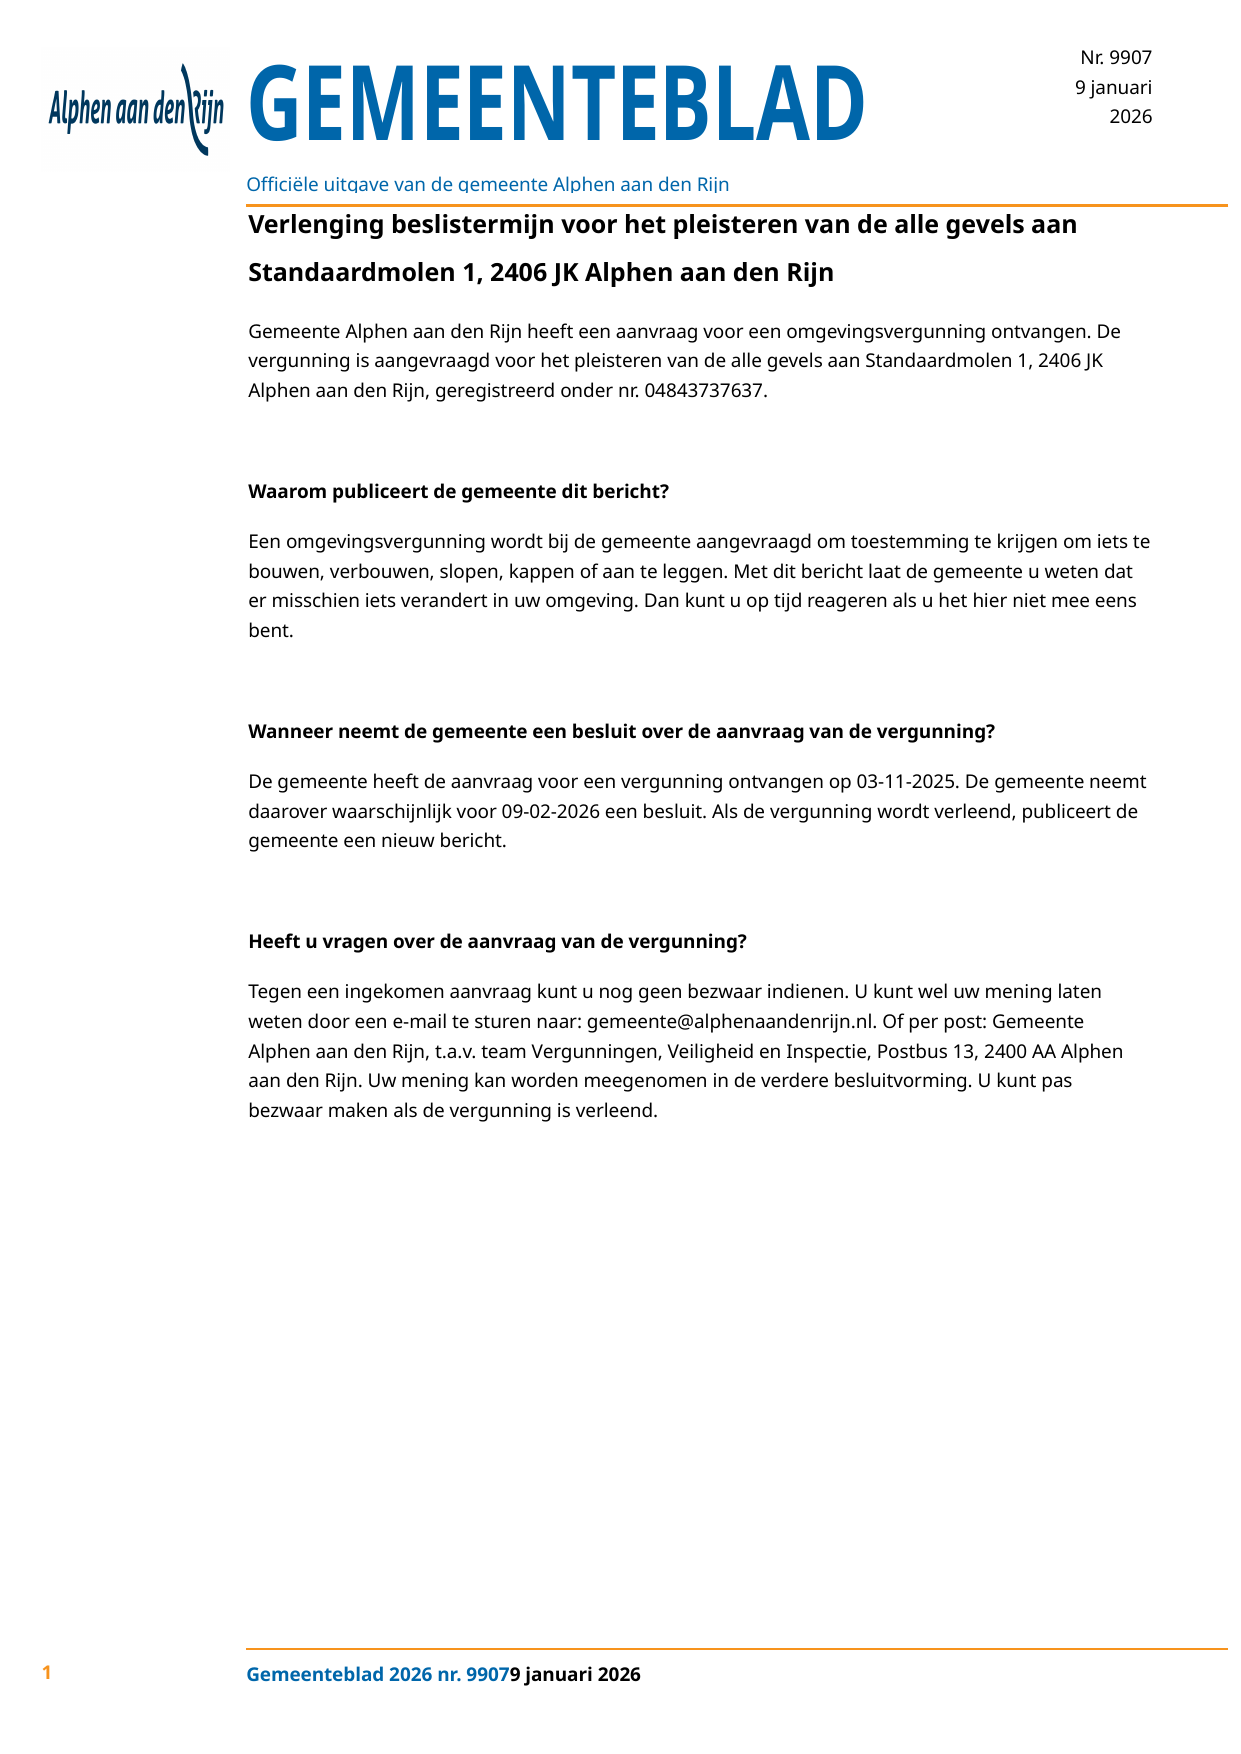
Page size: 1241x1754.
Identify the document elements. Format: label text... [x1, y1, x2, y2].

text Gemeente Alphen aan den Rijn heeft een aanvraag voor een omgevingsvergunning ontvangen. De vergunning is aangevraagd voor het pleisteren van de alle gevels aan Standaardmolen 1, 2406 JK Alphen aan den Rijn, geregistreerd onder nr. 04843737637. [248, 318, 1152, 403]
text Waarom publiceert de gemeente dit bericht? [248, 478, 1152, 504]
text Verlenging beslistermijn voor het pleisteren van de alle gevels aan Standaardmolen 1, 2406 JK Alphen aan den Rijn [248, 207, 1152, 288]
text De gemeente heeft de aanvraag voor een vergunning ontvangen op 03-11-2025. De gemeente neemt daarover waarschijnlijk voor 09-02-2026 een besluit. Als de vergunning wordt verleend, publiceert de gemeente een nieuw bericht. [248, 768, 1152, 853]
text Heeft u vragen over de aanvraag van de vergunning? [248, 928, 1152, 954]
picture [41, 47, 231, 172]
text Een omgevingsvergunning wordt bij de gemeente aangevraagd om toestemming te krijgen om iets te bouwen, verbouwen, slopen, kappen of aan te leggen. Met dit bericht laat de gemeente u weten dat er misschien iets verandert in uw omgeving. Dan kunt u op tijd reageren als u het hier niet mee eens bent. [248, 528, 1152, 643]
text Tegen een ingekomen aanvraag kunt u nog geen bezwaar indienen. U kunt wel uw mening laten weten door een e-mail te sturen naar: gemeente@alphenaandenrijn.nl. Of per post: Gemeente Alphen aan den Rijn, t.a.v. team Vergunningen, Veiligheid en Inspectie, Postbus 13, 2400 AA Alphen aan den Rijn. Uw mening kan worden meegenomen in de verdere besluitvorming. U kunt pas bezwaar maken als de vergunning is verleend. [248, 979, 1152, 1123]
text Wanneer neemt de gemeente een besluit over de aanvraag van de vergunning? [248, 718, 1152, 744]
